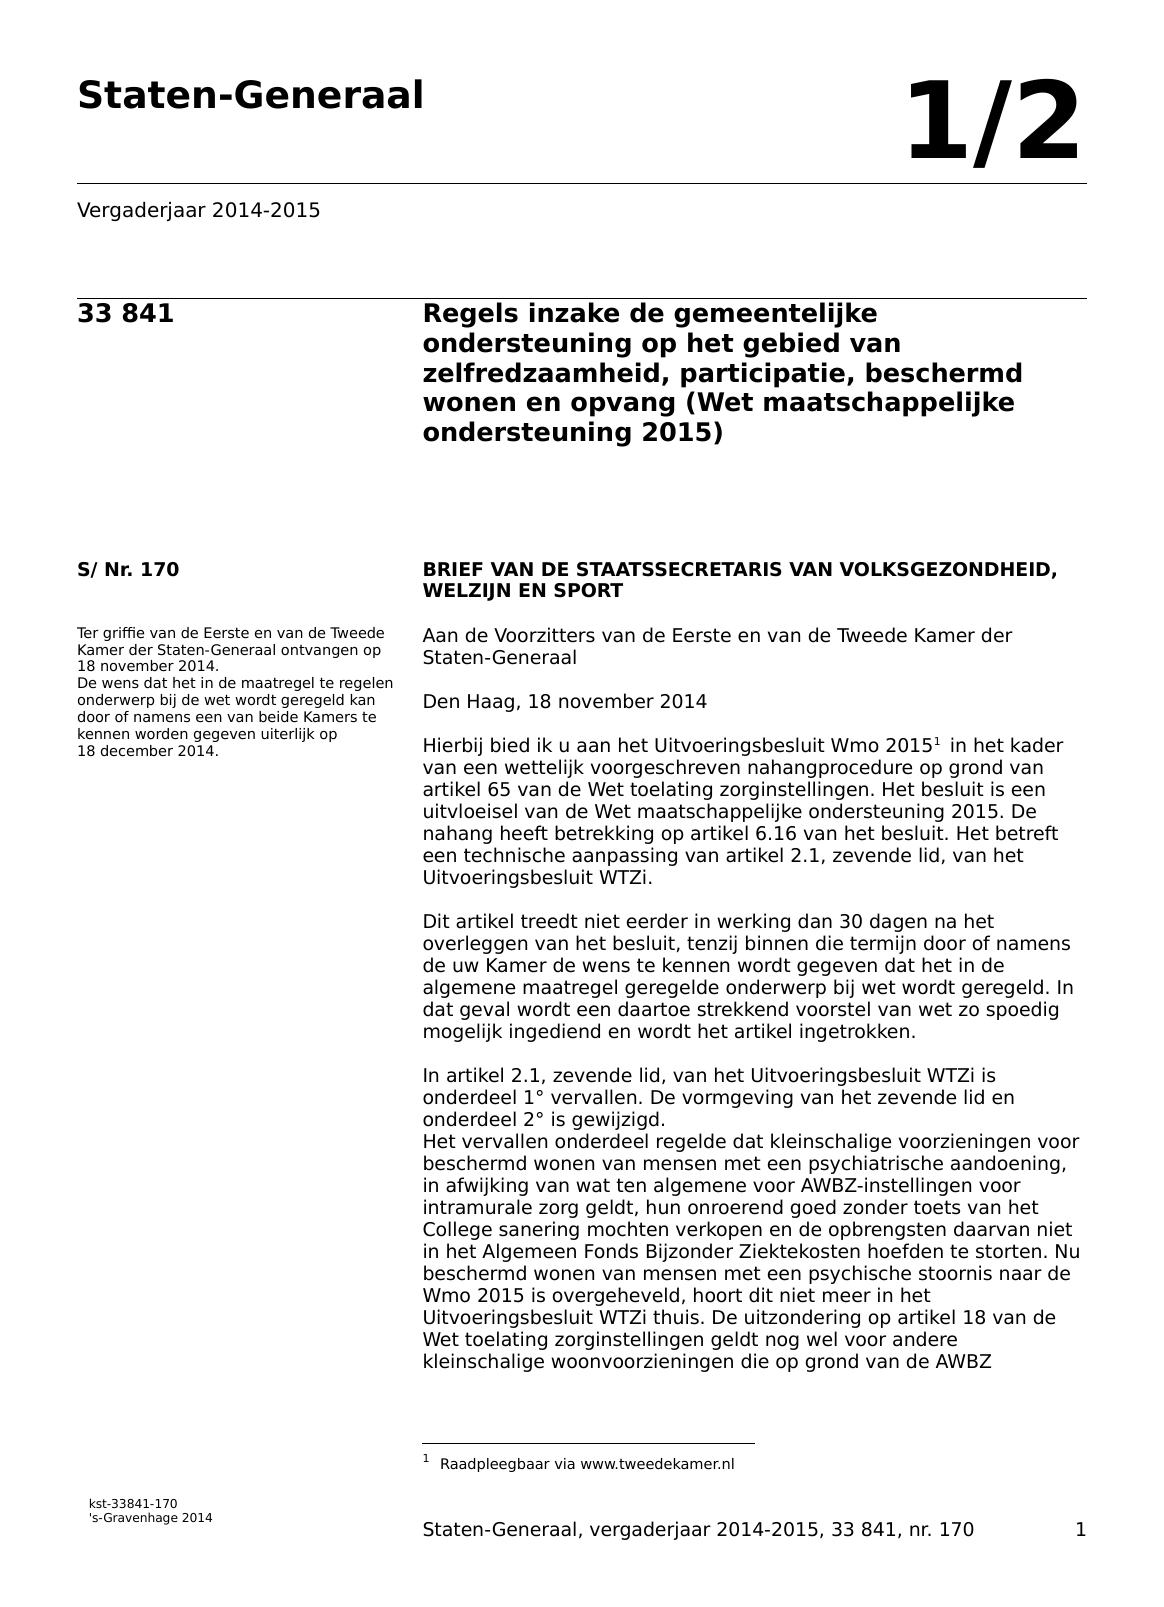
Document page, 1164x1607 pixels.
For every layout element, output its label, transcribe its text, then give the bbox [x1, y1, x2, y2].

text Aan de Voorzitters van de Eerste en van de Tweede Kamer der Staten-Generaal [422, 624, 1087, 668]
text Ter griffie van de Eerste en van de Tweede Kamer der Staten-Generaal ontvangen op 18 november 2014. [77, 624, 399, 675]
subtitle S/ Nr. 170 BRIEF VAN DE STAATSSECRETARIS VAN VOLKSGEZONDHEID, WELZIJN EN SPORT [77, 558, 1087, 602]
text Het vervallen onderdeel regelde dat kleinschalige voorzieningen voor beschermd wonen van mensen met een psychiatrische aandoening, in afwijking van wat ten algemene voor AWBZ-instellingen voor intramurale zorg geldt, hun onroerend goed zonder toets van het College sanering mochten verkopen en de opbrengsten daarvan niet in het Algemeen Fonds Bijzonder Ziektekosten hoefden te storten. Nu beschermd wonen van mensen met een psychische stoornis naar de Wmo 2015 is overgeheveld, hoort dit niet meer in het Uitvoeringsbesluit WTZi thuis. De uitzondering op artikel 18 van de Wet toelating zorginstellingen geldt nog wel voor andere kleinschalige woonvoorzieningen die op grond van de AWBZ [422, 1131, 1087, 1373]
text Den Haag, 18 november 2014 [422, 691, 1087, 713]
table_header 1/2 [886, 59, 1087, 183]
text Raadpleegbaar via www.tweedekamer.nl [422, 1452, 1087, 1474]
text kst-33841-170 [88, 1497, 323, 1511]
table_header Staten-Generaal [77, 59, 886, 183]
text Dit artikel treedt niet eerder in werking dan 30 dagen na het overleggen van het besluit, tenzij binnen die termijn door of namens de uw Kamer de wens te kennen wordt gegeven dat het in de algemene maatregel geregelde onderwerp bij wet wordt geregeld. In dat geval wordt een daartoe strekkend voorstel van wet zo spoedig mogelijk ingediend en wordt het artikel ingetrokken. [422, 911, 1087, 1043]
table_cell Vergaderjaar 2014-2015 [77, 184, 1087, 298]
text De wens dat het in de maatregel te regelen onderwerp bij de wet wordt geregeld kan door of namens een van beide Kamers te kennen worden gegeven uiterlijk op 18 december 2014. [77, 675, 399, 759]
text Hierbij bied ik u aan het Uitvoeringsbesluit Wmo 2015 in het kader van een wettelijk voorgeschreven nahangprocedure op grond van artikel 65 van de Wet toelating zorginstellingen. Het besluit is een uitvloeisel van de Wet maatschappelijke ondersteuning 2015. De nahang heeft betrekking op artikel 6.16 van het besluit. Het betreft een technische aanpassing van artikel 2.1, zevende lid, van het Uitvoeringsbesluit WTZi. [422, 735, 1087, 889]
text In artikel 2.1, zevende lid, van het Uitvoeringsbesluit WTZi is onderdeel 1° vervallen. De vormgeving van het zevende lid en onderdeel 2° is gewijzigd. [422, 1065, 1087, 1131]
text 's-Gravenhage 2014 [88, 1511, 323, 1525]
subtitle 33 841 Regels inzake de gemeentelijke ondersteuning op het gebied van zelfredzaamheid, participatie, beschermd wonen en opvang (Wet maatschappelijke ondersteuning 2015) [77, 299, 1087, 447]
